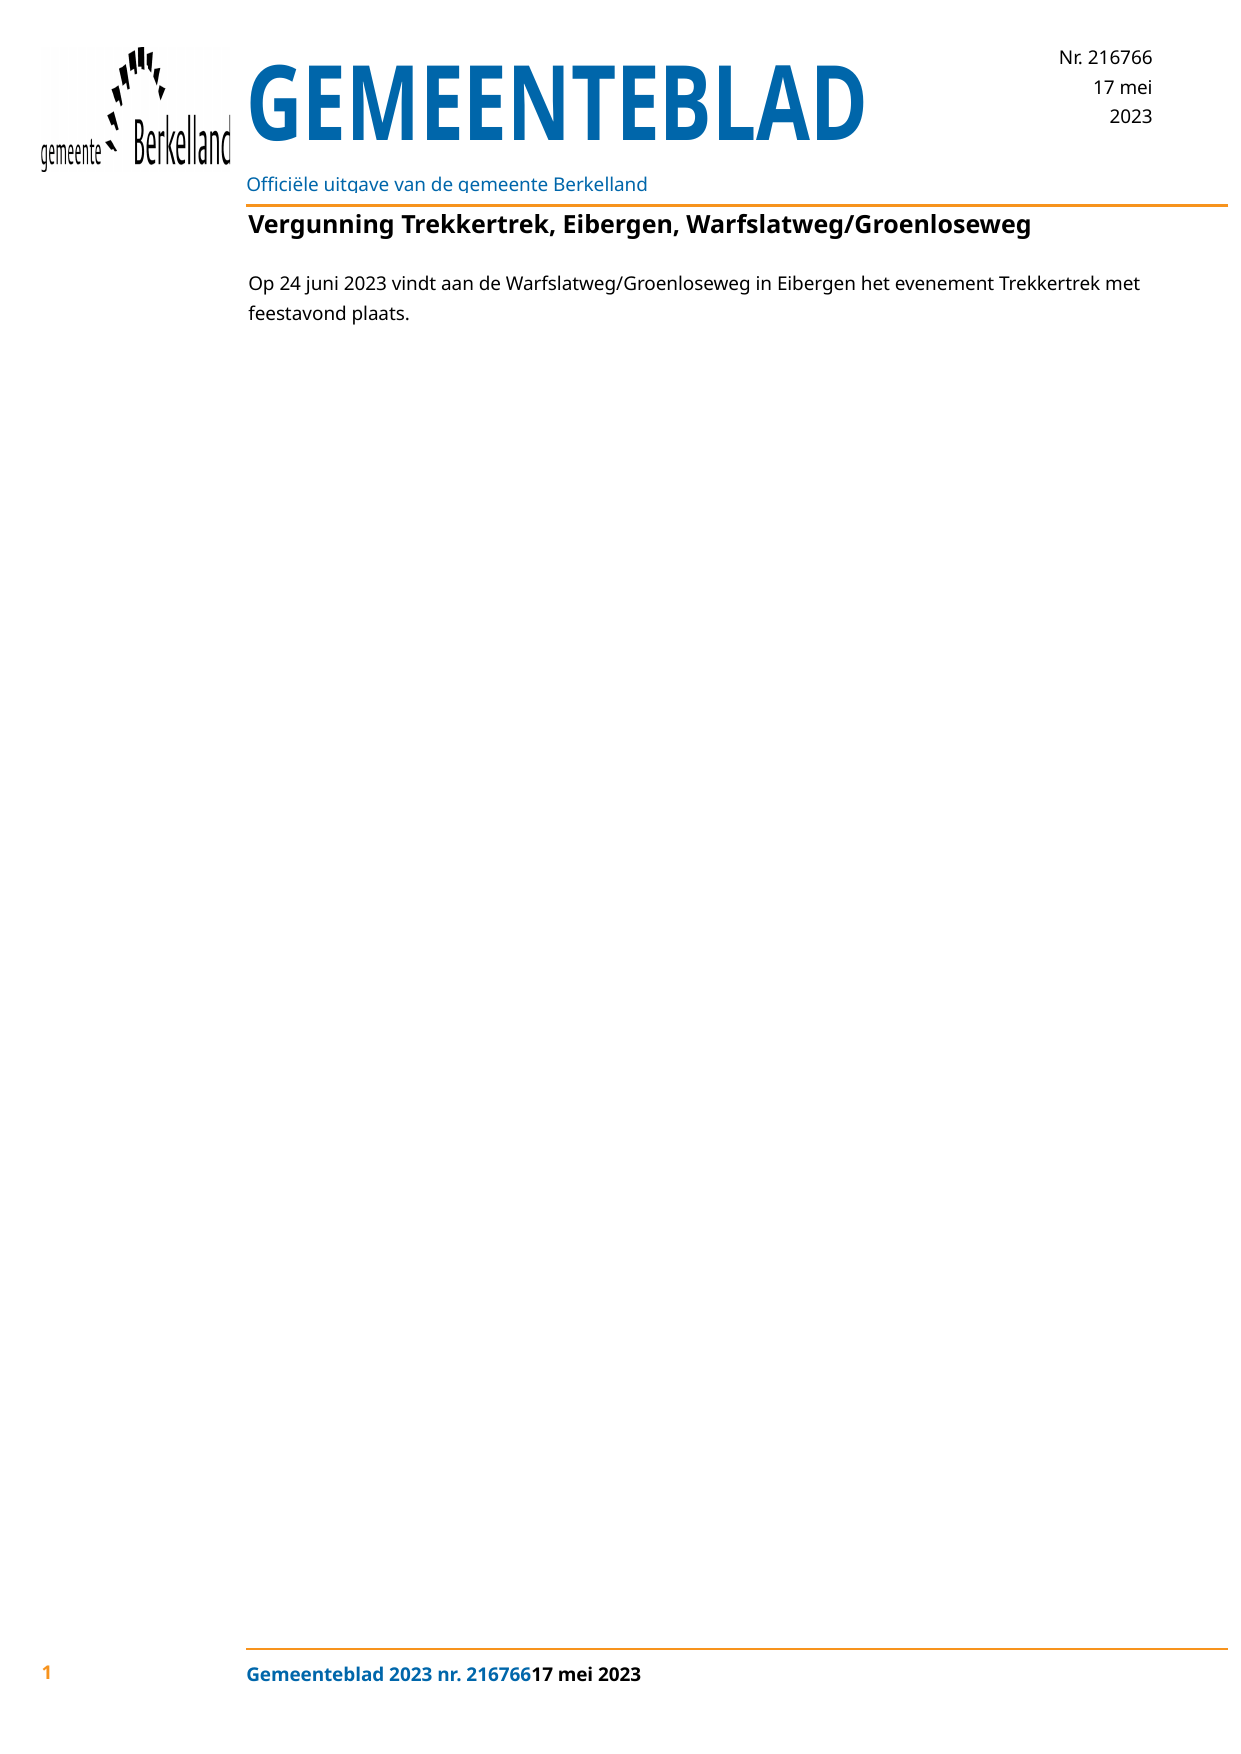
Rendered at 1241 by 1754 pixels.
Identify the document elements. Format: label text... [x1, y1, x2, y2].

text Op 24 juni 2023 vindt aan de Warfslatweg/Groenloseweg in Eibergen het evenement Trekkertrek met feestavond plaats. [248, 270, 1152, 326]
picture [41, 47, 231, 172]
text Vergunning Trekkertrek, Eibergen, Warfslatweg/Groenloseweg [248, 207, 1152, 241]
